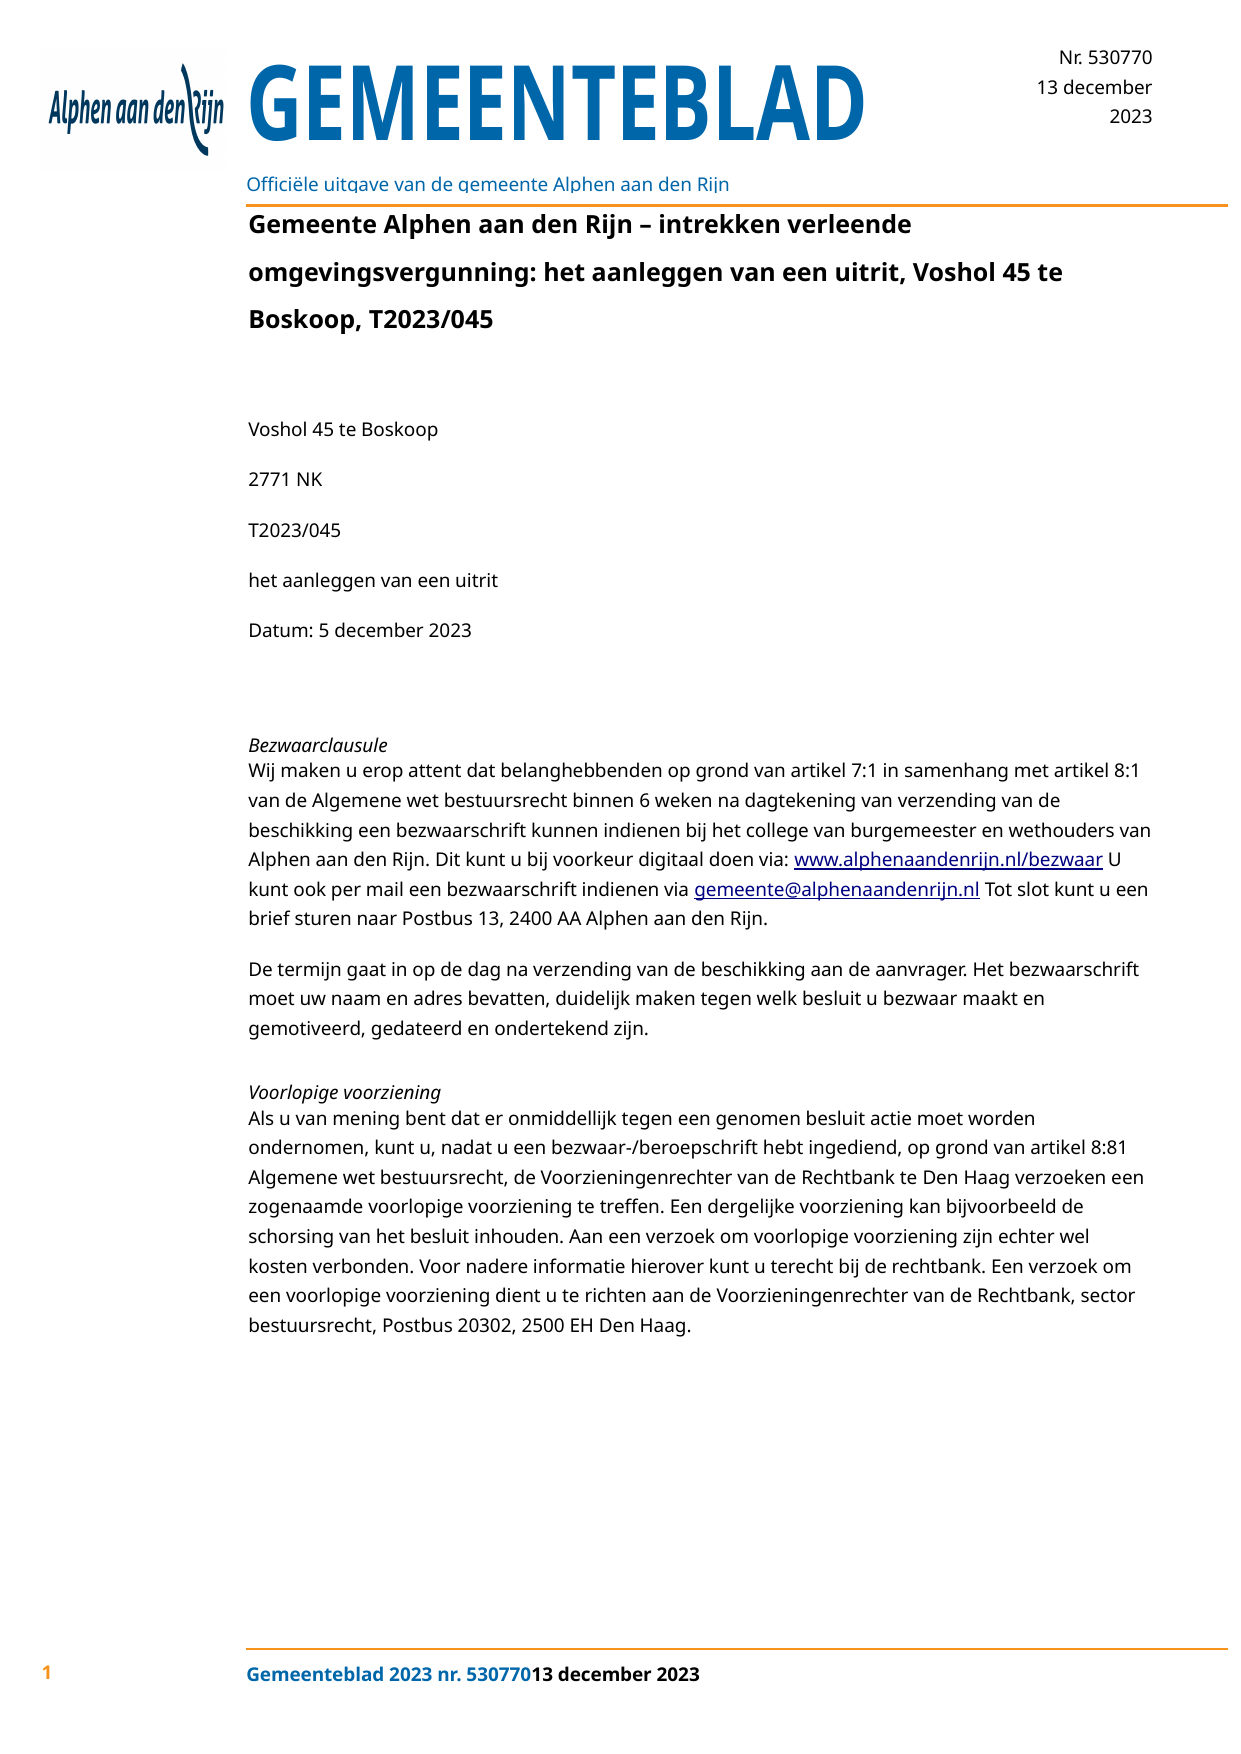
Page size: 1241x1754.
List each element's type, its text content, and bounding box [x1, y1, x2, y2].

text De termijn gaat in op de dag na verzending van de beschikking aan de aanvrager. Het bezwaarschrift moet uw naam en adres bevatten, duidelijk maken tegen welk besluit u bezwaar maakt en gemotiveerd, gedateerd en ondertekend zijn. [248, 956, 1152, 1041]
picture [41, 47, 231, 172]
text Datum: 5 december 2023 [248, 618, 1152, 643]
text Bezwaarclausule [248, 732, 1152, 758]
text Voshol 45 te Boskoop [248, 416, 1152, 442]
text Wij maken u erop attent dat belanghebbenden op grond van artikel 7:1 in samenhang met artikel 8:1 van de Algemene wet bestuursrecht binnen 6 weken na dagtekening van verzending van de beschikking een bezwaarschrift kunnen indienen bij het college van burgemeester en wethouders van Alphen aan den Rijn. Dit kunt u bij voorkeur digitaal doen via: www.alphenaandenrijn.nl/bezwaar U kunt ook per mail een bezwaarschrift indienen via gemeente@alphenaandenrijn.nl Tot slot kunt u een brief sturen naar Postbus 13, 2400 AA Alphen aan den Rijn. [248, 758, 1152, 931]
text Voorlopige voorziening [248, 1079, 1152, 1105]
text Als u van mening bent dat er onmiddellijk tegen een genomen besluit actie moet worden ondernomen, kunt u, nadat u een bezwaar-/beroepschrift hebt ingediend, op grond van artikel 8:81 Algemene wet bestuursrecht, de Voorzieningenrechter van de Rechtbank te Den Haag verzoeken een zogenaamde voorlopige voorziening te treffen. Een dergelijke voorziening kan bijvoorbeeld de schorsing van het besluit inhouden. Aan een verzoek om voorlopige voorziening zijn echter wel kosten verbonden. Voor nadere informatie hierover kunt u terecht bij de rechtbank. Een verzoek om een voorlopige voorziening dient u te richten aan de Voorzieningenrechter van de Rechtbank, sector bestuursrecht, Postbus 20302, 2500 EH Den Haag. [248, 1105, 1152, 1338]
text Gemeente Alphen aan den Rijn – intrekken verleende omgevingsvergunning: het aanleggen van een uitrit, Voshol 45 te Boskoop, T2023/045 [248, 207, 1152, 336]
text 2771 NK [248, 466, 1152, 492]
text T2023/045 [248, 517, 1152, 542]
text het aanleggen van een uitrit [248, 567, 1152, 593]
